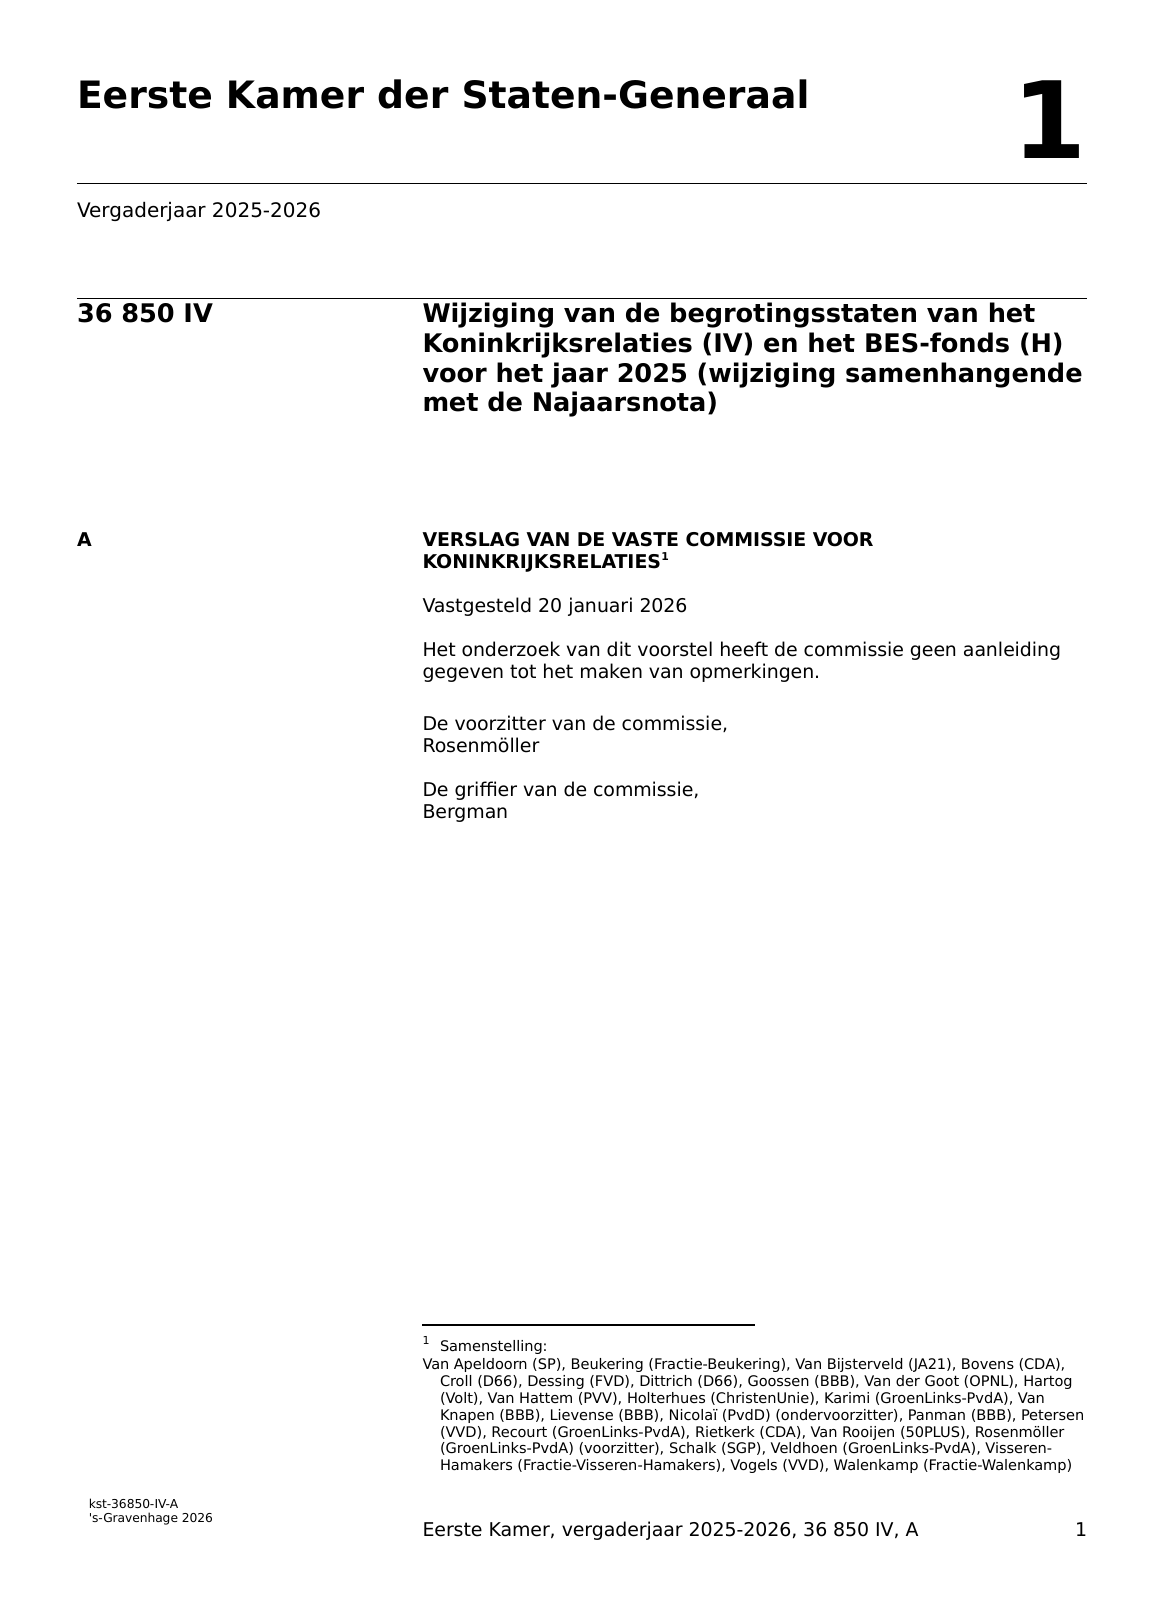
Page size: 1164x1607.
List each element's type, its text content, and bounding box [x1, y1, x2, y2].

subtitle 36 850 IV Wijziging van de begrotingsstaten van het Koninkrijksrelaties (IV) en het BES-fonds (H) voor het jaar 2025 (wijziging samenhangende met de Najaarsnota) [77, 299, 1087, 418]
text De griffier van de commissie, Bergman [422, 779, 1087, 823]
text kst-36850-IV-A [88, 1497, 323, 1511]
table_cell Vergaderjaar 2025-2026 [77, 184, 1087, 298]
subtitle A VERSLAG VAN DE VASTE COMMISSIE VOOR KONINKRIJKSRELATIES [77, 529, 1087, 573]
table_header Eerste Kamer der Staten-Generaal [77, 59, 886, 183]
table_header 1 [886, 59, 1087, 183]
text Het onderzoek van dit voorstel heeft de commissie geen aanleiding gegeven tot het maken van opmerkingen. [422, 639, 1087, 683]
text De voorzitter van de commissie, Rosenmöller [422, 713, 1087, 757]
text Samenstelling: [422, 1334, 1087, 1356]
text Vastgesteld 20 januari 2026 [422, 595, 1087, 617]
text Van Apeldoorn (SP), Beukering (Fractie-Beukering), Van Bijsterveld (JA21), Bovens (CDA), Croll (D66), Dessing (FVD), Dittrich (D66), Goossen (BBB), Van der Goot (OPNL), Hartog (Volt), Van Hattem (PVV), Holterhues (ChristenUnie), Karimi (GroenLinks-PvdA), Van Knapen (BBB), Lievense (BBB), Nicolaï (PvdD) (ondervoorzitter), Panman (BBB), Petersen (VVD), Recourt (GroenLinks-PvdA), Rietkerk (CDA), Van Rooijen (50PLUS), Rosenmöller (GroenLinks-PvdA) (voorzitter), Schalk (SGP), Veldhoen (GroenLinks-PvdA), Visseren-Hamakers (Fractie-Visseren-Hamakers), Vogels (VVD), Walenkamp (Fractie-Walenkamp) [422, 1356, 1087, 1474]
text 's-Gravenhage 2026 [88, 1511, 323, 1525]
